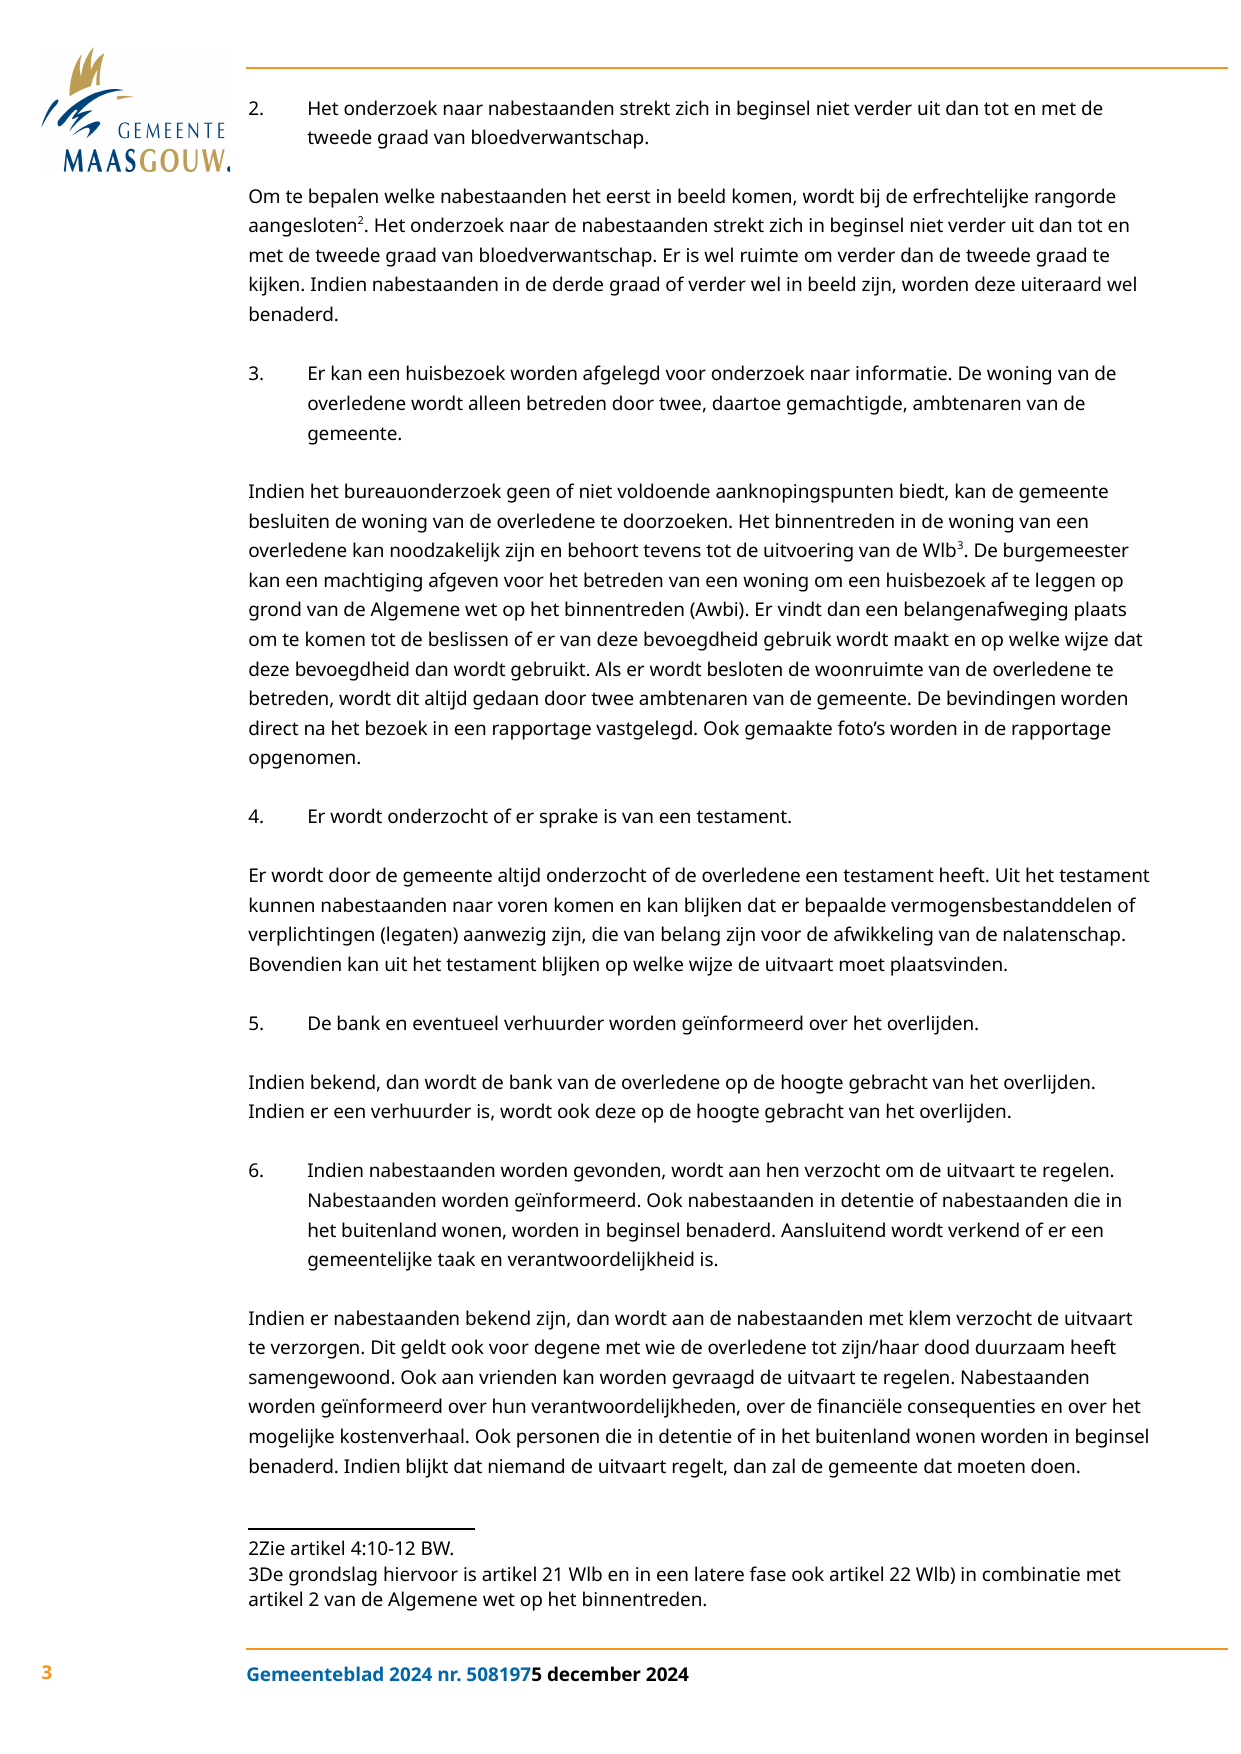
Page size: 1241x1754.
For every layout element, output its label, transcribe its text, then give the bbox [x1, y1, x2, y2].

text De grondslag hiervoor is artikel 21 Wlb en in een latere fase ook artikel 22 Wlb) in combinatie met artikel 2 van de Algemene wet op het binnentreden. [248, 1561, 1152, 1612]
text Om te bepalen welke nabestaanden het eerst in beeld komen, wordt bij de erfrechtelijke rangorde aangesloten. Het onderzoek naar de nabestaanden strekt zich in beginsel niet verder uit dan tot en met de tweede graad van bloedverwantschap. Er is wel ruimte om verder dan de tweede graad te kijken. Indien nabestaanden in de derde graad of verder wel in beeld zijn, worden deze uiteraard wel benaderd. [248, 183, 1152, 327]
text Indien bekend, dan wordt de bank van de overledene op de hoogte gebracht van het overlijden. Indien er een verhuurder is, wordt ook deze op de hoogte gebracht van het overlijden. [248, 1069, 1152, 1124]
table_header Er kan een huisbezoek worden afgelegd voor onderzoek naar informatie. De woning van de overledene wordt alleen betreden door twee, daartoe gemachtigde, ambtenaren van de gemeente. [248, 361, 1152, 445]
text Zie artikel 4:10-12 BW. [248, 1535, 1152, 1561]
text Indien er nabestaanden bekend zijn, dan wordt aan de nabestaanden met klem verzocht de uitvaart te verzorgen. Dit geldt ook voor degene met wie de overledene tot zijn/haar dood duurzaam heeft samengewoond. Ook aan vrienden kan worden gevraagd de uitvaart te regelen. Nabestaanden worden geïnformeerd over hun verantwoordelijkheden, over de financiële consequenties en over het mogelijke kostenverhaal. Ook personen die in detentie of in het buitenland wonen worden in beginsel benaderd. Indien blijkt dat niemand de uitvaart regelt, dan zal de gemeente dat moeten doen. [248, 1305, 1152, 1479]
table_header Het onderzoek naar nabestaanden strekt zich in beginsel niet verder uit dan tot en met de tweede graad van bloedverwantschap. [248, 95, 1152, 150]
text Er wordt door de gemeente altijd onderzocht of de overledene een testament heeft. Uit het testament kunnen nabestaanden naar voren komen en kan blijken dat er bepaalde vermogensbestanddelen of verplichtingen (legaten) aanwezig zijn, die van belang zijn voor de afwikkeling van de nalatenschap. Bovendien kan uit het testament blijken op welke wijze de uitvaart moet plaatsvinden. [248, 862, 1152, 977]
table_header Er wordt onderzocht of er sprake is van een testament. [248, 804, 1152, 829]
picture [41, 47, 231, 172]
table_header Indien nabestaanden worden gevonden, wordt aan hen verzocht om de uitvaart te regelen. Nabestaanden worden geïnformeerd. Ook nabestaanden in detentie of nabestaanden die in het buitenland wonen, worden in beginsel benaderd. Aansluitend wordt verkend of er een gemeentelijke taak en verantwoordelijkheid is. [248, 1158, 1152, 1272]
table_header De bank en eventueel verhuurder worden geïnformeerd over het overlijden. [248, 1010, 1152, 1036]
text Indien het bureauonderzoek geen of niet voldoende aanknopingspunten biedt, kan de gemeente besluiten de woning van de overledene te doorzoeken. Het binnentreden in de woning van een overledene kan noodzakelijk zijn en behoort tevens tot de uitvoering van de Wlb. De burgemeester kan een machtiging afgeven voor het betreden van een woning om een huisbezoek af te leggen op grond van de Algemene wet op het binnentreden (Awbi). Er vindt dan een belangenafweging plaats om te komen tot de beslissen of er van deze bevoegdheid gebruik wordt maakt en op welke wijze dat deze bevoegdheid dan wordt gebruikt. Als er wordt besloten de woonruimte van de overledene te betreden, wordt dit altijd gedaan door twee ambtenaren van de gemeente. De bevindingen worden direct na het bezoek in een rapportage vastgelegd. Ook gemaakte foto’s worden in de rapportage opgenomen. [248, 478, 1152, 770]
